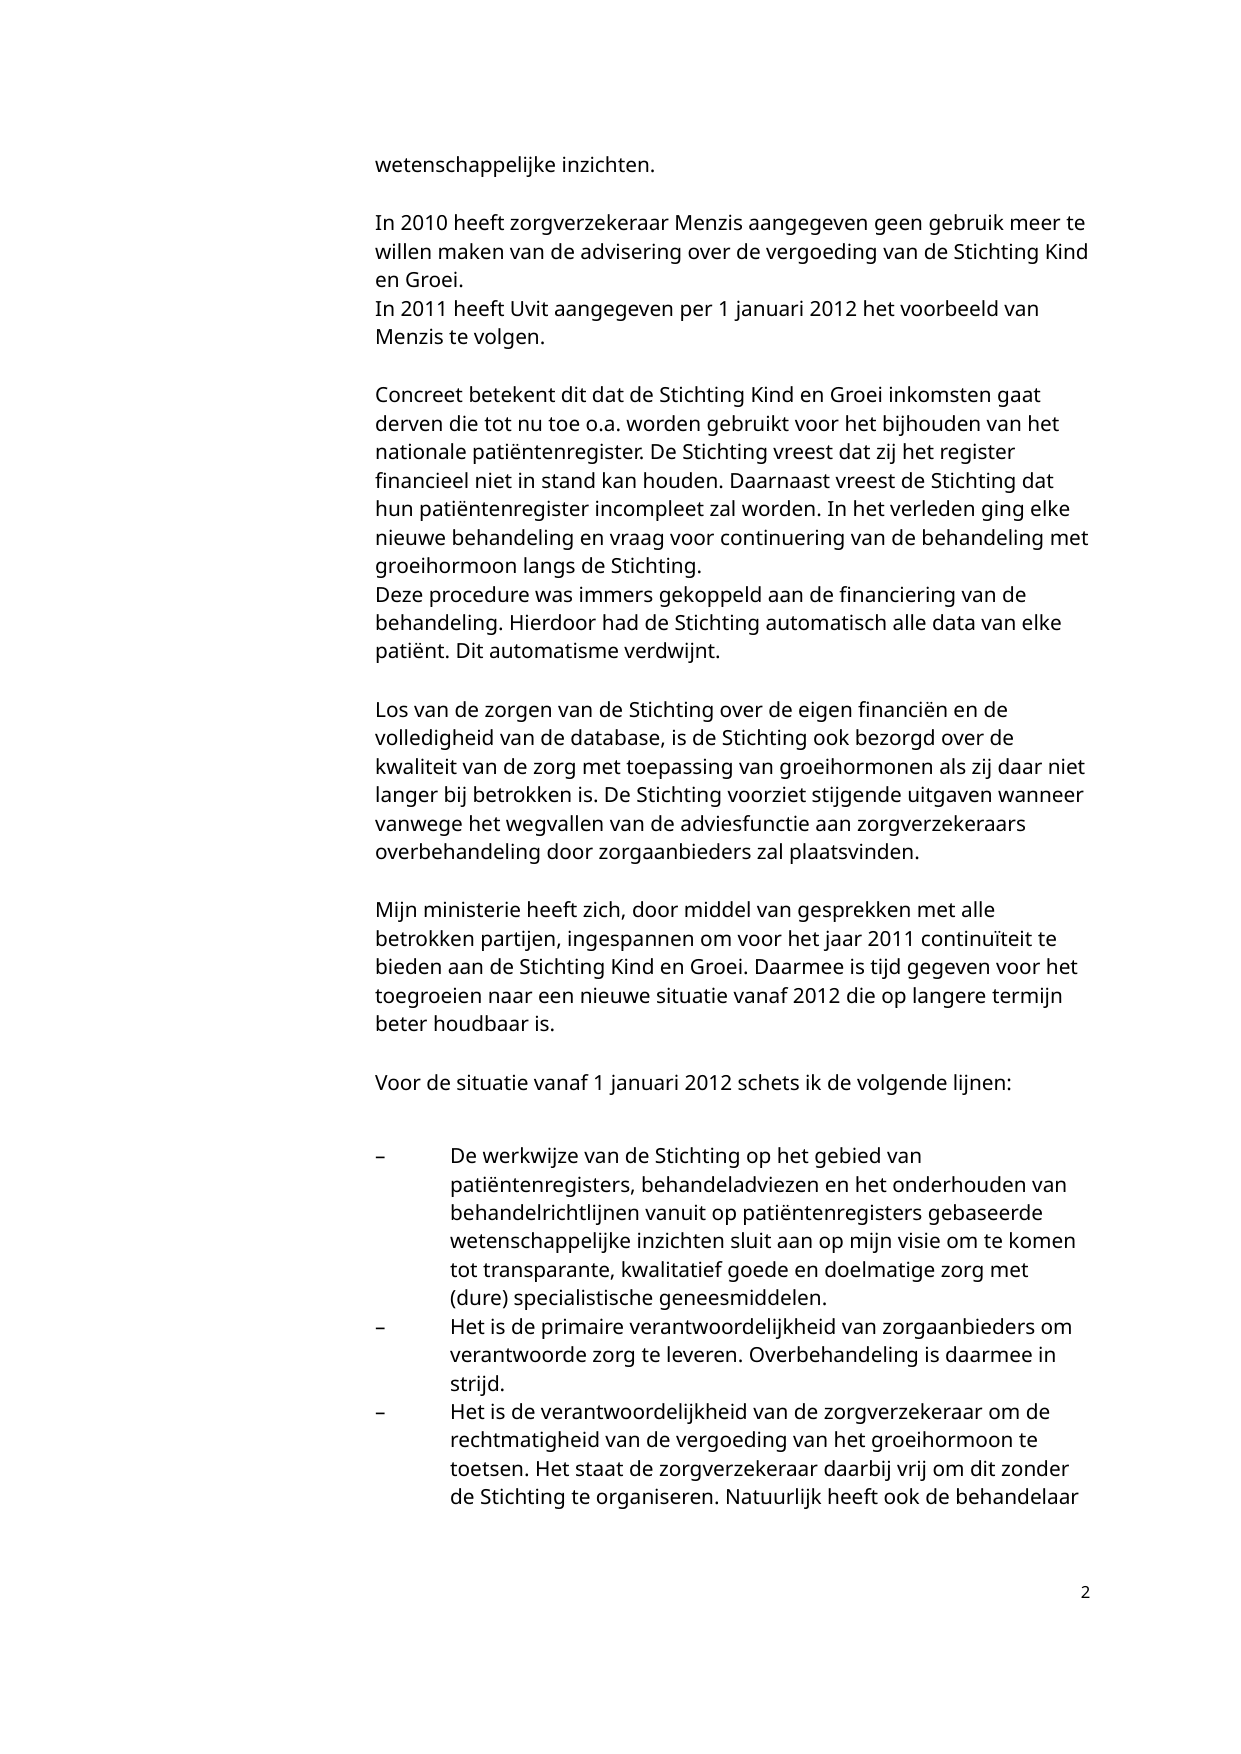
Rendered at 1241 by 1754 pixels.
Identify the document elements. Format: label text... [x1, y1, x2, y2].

text In 2010 heeft zorgverzekeraar Menzis aangegeven geen gebruik meer te willen maken van de advisering over de vergoeding van de Stichting Kind en Groei. [375, 208, 1090, 294]
text Mijn ministerie heeft zich, door middel van gesprekken met alle betrokken partijen, ingespannen om voor het jaar 2011 continuïteit te bieden aan de Stichting Kind en Groei. Daarmee is tijd gegeven voor het toegroeien naar een nieuwe situatie vanaf 2012 die op langere termijn beter houdbaar is. [375, 896, 1090, 1038]
text In 2011 heeft Uvit aangegeven per 1 januari 2012 het voorbeeld van Menzis te volgen. [375, 294, 1090, 351]
list Het is de primaire verantwoordelijkheid van zorgaanbieders om verantwoorde zorg te leveren. Overbehandeling is daarmee in strijd. [375, 1312, 1090, 1397]
text Voor de situatie vanaf 1 januari 2012 schets ik de volgende lijnen: [375, 1068, 1090, 1096]
text Deze procedure was immers gekoppeld aan de financiering van de behandeling. Hierdoor had de Stichting automatisch alle data van elke patiënt. Dit automatisme verdwijnt. [375, 580, 1090, 665]
list De werkwijze van de Stichting op het gebied van patiëntenregisters, behandeladviezen en het onderhouden van behandelrichtlijnen vanuit op patiëntenregisters gebaseerde wetenschappelijke inzichten sluit aan op mijn visie om te komen tot transparante, kwalitatief goede en doelmatige zorg met (dure) specialistische geneesmiddelen. [375, 1141, 1090, 1312]
text wetenschappelijke inzichten. [375, 150, 1090, 178]
text Los van de zorgen van de Stichting over de eigen financiën en de volledigheid van de database, is de Stichting ook bezorgd over de kwaliteit van de zorg met toepassing van groeihormonen als zij daar niet langer bij betrokken is. De Stichting voorziet stijgende uitgaven wanneer vanwege het wegvallen van de adviesfunctie aan zorgverzekeraars overbehandeling door zorgaanbieders zal plaatsvinden. [375, 695, 1090, 866]
list Het is de verantwoordelijkheid van de zorgverzekeraar om de rechtmatigheid van de vergoeding van het groeihormoon te toetsen. Het staat de zorgverzekeraar daarbij vrij om dit zonder de Stichting te organiseren. Natuurlijk heeft ook de behandelaar [375, 1397, 1090, 1511]
text Concreet betekent dit dat de Stichting Kind en Groei inkomsten gaat derven die tot nu toe o.a. worden gebruikt voor het bijhouden van het nationale patiëntenregister. De Stichting vreest dat zij het register financieel niet in stand kan houden. Daarnaast vreest de Stichting dat hun patiëntenregister incompleet zal worden. In het verleden ging elke nieuwe behandeling en vraag voor continuering van de behandeling met groeihormoon langs de Stichting. [375, 381, 1090, 580]
